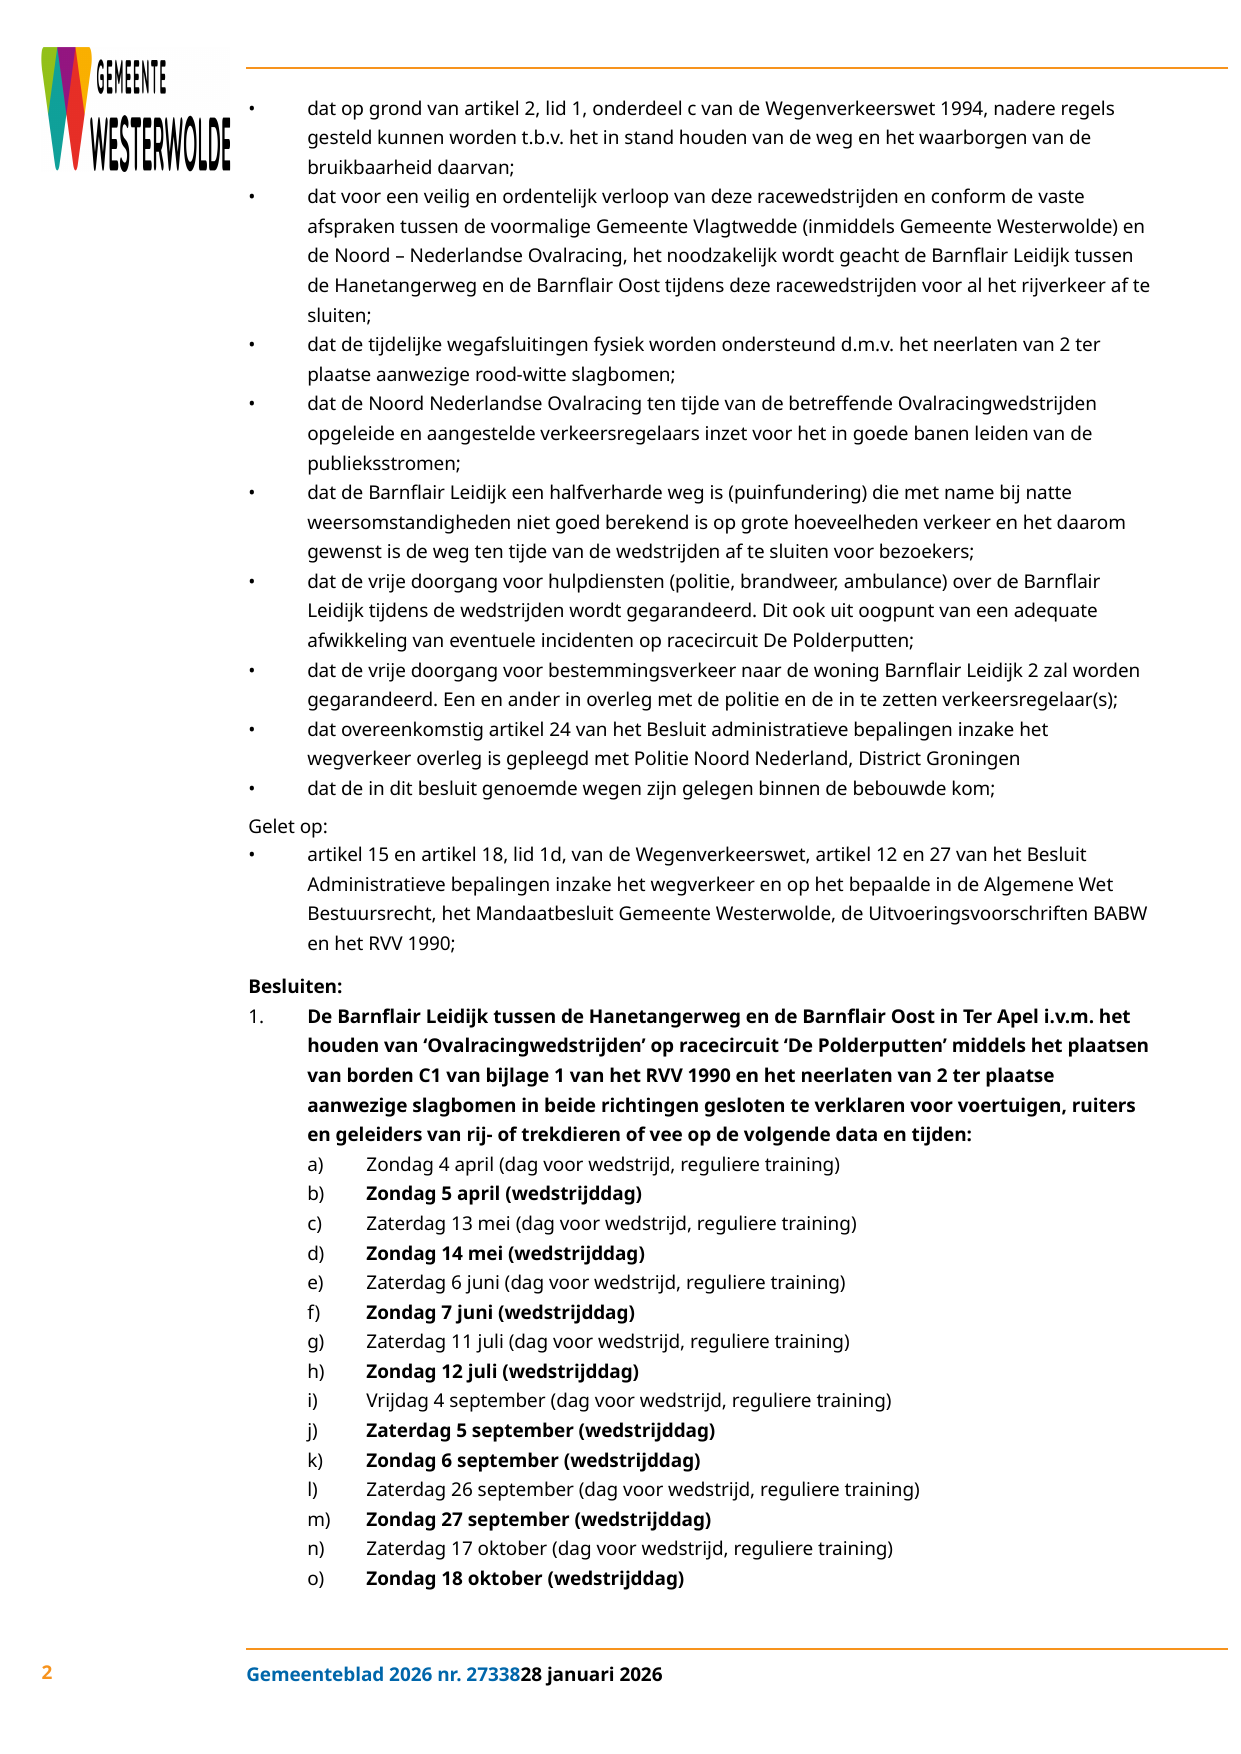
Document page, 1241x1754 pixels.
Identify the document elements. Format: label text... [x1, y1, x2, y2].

list dat voor een veilig en ordentelijk verloop van deze racewedstrijden en conform de vaste afspraken tussen de voormalige Gemeente Vlagtwedde (inmiddels Gemeente Westerwolde) en de Noord – Nederlandse Ovalracing, het noodzakelijk wordt geacht de Barnflair Leidijk tussen de Hanetangerweg en de Barnflair Oost tijdens deze racewedstrijden voor al het rijverkeer af te sluiten; [248, 183, 1152, 328]
list dat de vrije doorgang voor bestemmingsverkeer naar de woning Barnflair Leidijk 2 zal worden gegarandeerd. Een en ander in overleg met de politie en de in te zetten verkeersregelaar(s); [248, 657, 1152, 712]
list Zondag 27 september (wedstrijddag) [307, 1506, 1152, 1532]
list Zaterdag 26 september (dag voor wedstrijd, reguliere training) [307, 1476, 1152, 1502]
list dat de Barnflair Leidijk een halfverharde weg is (puinfundering) die met name bij natte weersomstandigheden niet goed berekend is op grote hoeveelheden verkeer en het daarom gewenst is de weg ten tijde van de wedstrijden af te sluiten voor bezoekers; [248, 479, 1152, 564]
list dat de in dit besluit genoemde wegen zijn gelegen binnen de bebouwde kom; [248, 775, 1152, 801]
list Zaterdag 6 juni (dag voor wedstrijd, reguliere training) [307, 1269, 1152, 1295]
list Zondag 4 april (dag voor wedstrijd, reguliere training) [307, 1151, 1152, 1177]
list Zaterdag 5 september (wedstrijddag) [307, 1417, 1152, 1443]
list Zondag 6 september (wedstrijddag) [307, 1447, 1152, 1472]
list Zaterdag 17 oktober (dag voor wedstrijd, reguliere training) [307, 1536, 1152, 1561]
list Zondag 5 april (wedstrijddag) [307, 1181, 1152, 1206]
list Zondag 14 mei (wedstrijddag) [307, 1240, 1152, 1265]
list dat de tijdelijke wegafsluitingen fysiek worden ondersteund d.m.v. het neerlaten van 2 ter plaatse aanwezige rood-witte slagbomen; [248, 331, 1152, 387]
list Zaterdag 13 mei (dag voor wedstrijd, reguliere training) [307, 1210, 1152, 1236]
text Gelet op: [248, 813, 1152, 839]
list dat de vrije doorgang voor hulpdiensten (politie, brandweer, ambulance) over de Barnflair Leidijk tijdens de wedstrijden wordt gegarandeerd. Dit ook uit oogpunt van een adequate afwikkeling van eventuele incidenten op racecircuit De Polderputten; [248, 568, 1152, 653]
list dat op grond van artikel 2, lid 1, onderdeel c van de Wegenverkeerswet 1994, nadere regels gesteld kunnen worden t.b.v. het in stand houden van de weg en het waarborgen van de bruikbaarheid daarvan; [248, 95, 1152, 180]
picture [41, 47, 231, 172]
list De Barnflair Leidijk tussen de Hanetangerweg en de Barnflair Oost in Ter Apel i.v.m. het houden van ‘Ovalracingwedstrijden’ op racecircuit ‘De Polderputten’ middels het plaatsen van borden C1 van bijlage 1 van het RVV 1990 en het neerlaten van 2 ter plaatse aanwezige slagbomen in beide richtingen gesloten te verklaren voor voertuigen, ruiters en geleiders van rij- of trekdieren of vee op de volgende data en tijden: [248, 1003, 1152, 1147]
list Zondag 12 juli (wedstrijddag) [307, 1358, 1152, 1384]
list dat de Noord Nederlandse Ovalracing ten tijde van de betreffende Ovalracingwedstrijden opgeleide en aangestelde verkeersregelaars inzet voor het in goede banen leiden van de publieksstromen; [248, 391, 1152, 476]
list Zondag 18 oktober (wedstrijddag) [307, 1565, 1152, 1591]
list dat overeenkomstig artikel 24 van het Besluit administratieve bepalingen inzake het wegverkeer overleg is gepleegd met Politie Noord Nederland, District Groningen [248, 716, 1152, 771]
list artikel 15 en artikel 18, lid 1d, van de Wegenverkeerswet, artikel 12 en 27 van het Besluit Administratieve bepalingen inzake het wegverkeer en op het bepaalde in de Algemene Wet Bestuursrecht, het Mandaatbesluit Gemeente Westerwolde, de Uitvoeringsvoorschriften BABW en het RVV 1990; [248, 841, 1152, 956]
list Zaterdag 11 juli (dag voor wedstrijd, reguliere training) [307, 1328, 1152, 1354]
list Zondag 7 juni (wedstrijddag) [307, 1299, 1152, 1324]
list Vrijdag 4 september (dag voor wedstrijd, reguliere training) [307, 1388, 1152, 1413]
text Besluiten: [248, 973, 1152, 999]
